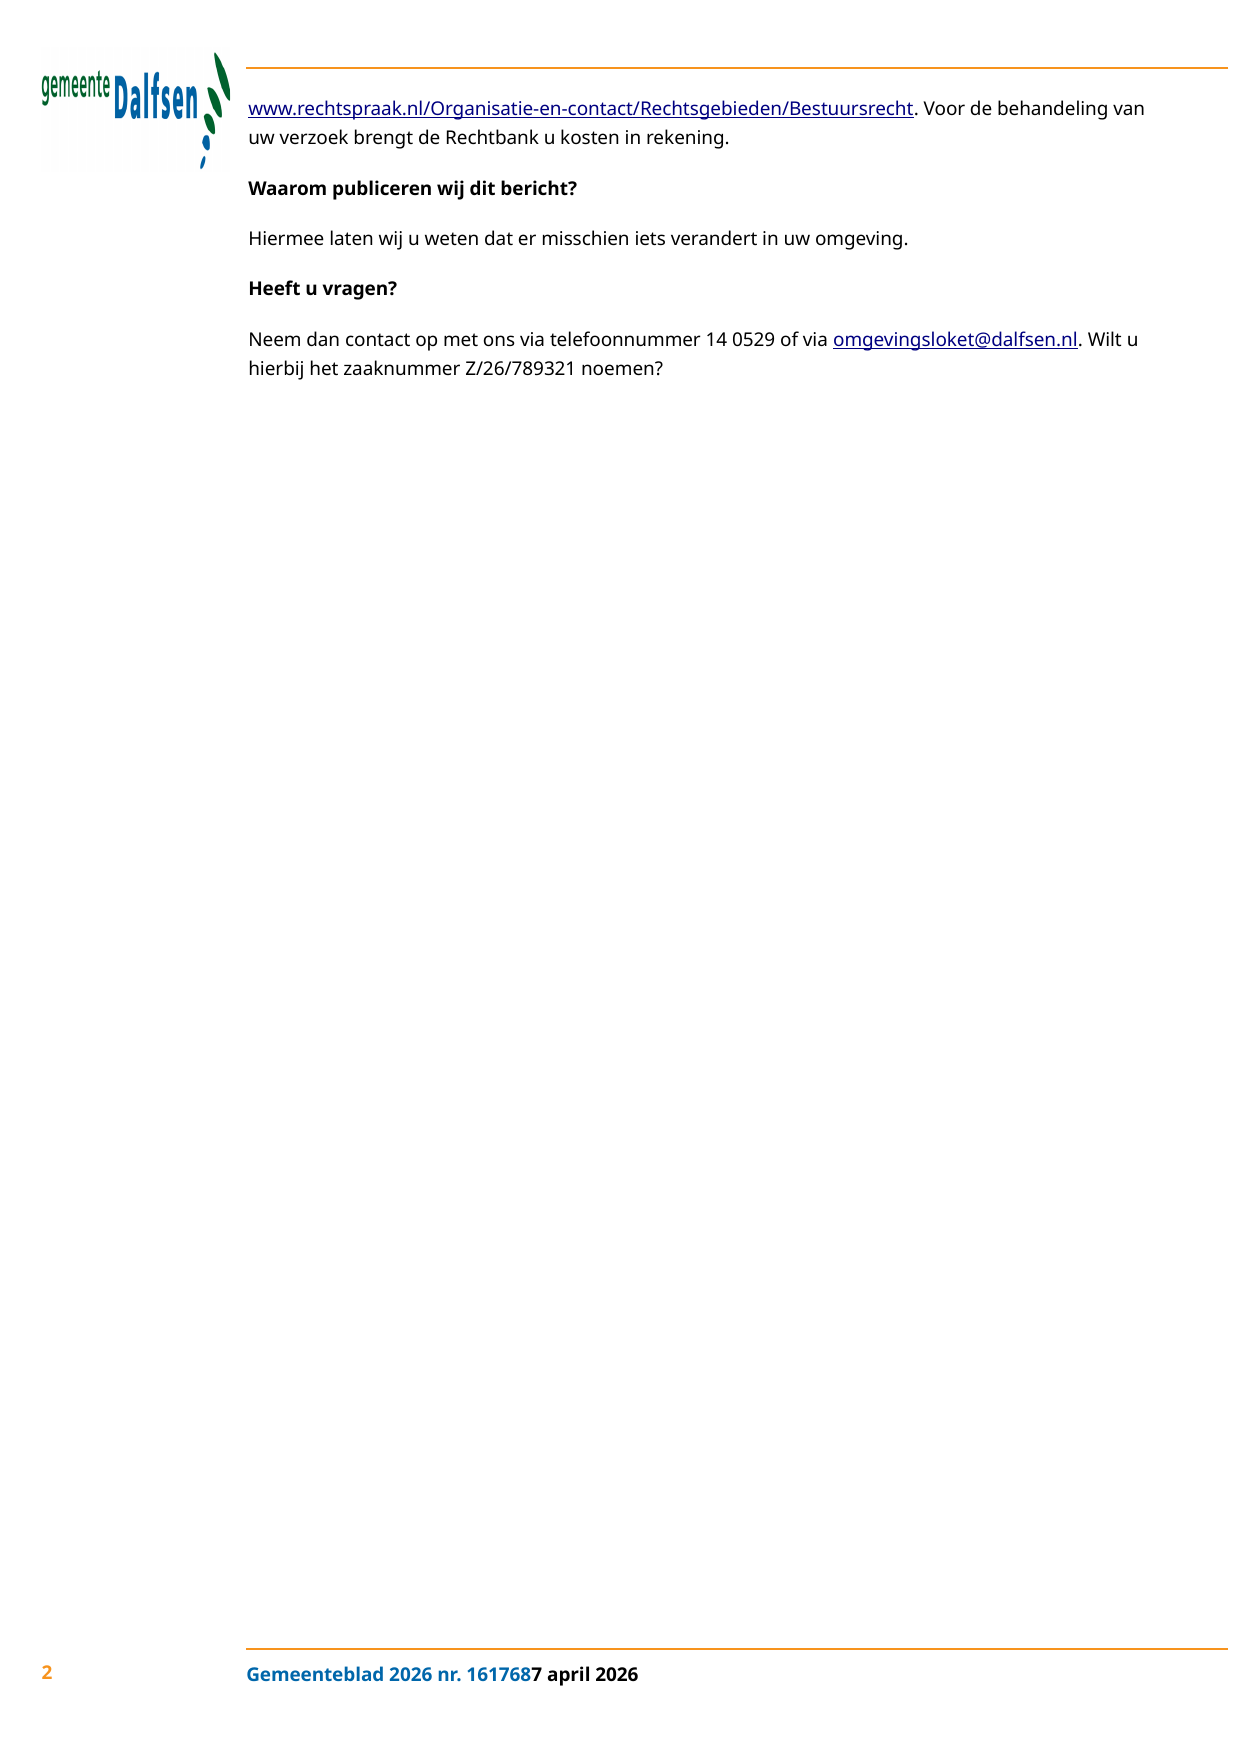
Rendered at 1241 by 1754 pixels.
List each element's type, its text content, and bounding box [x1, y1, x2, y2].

text Neem dan contact op met ons via telefoonnummer 14 0529 of via omgevingsloket@dalfsen.nl. Wilt u hierbij het zaaknummer Z/26/789321 noemen? [248, 326, 1152, 381]
text www.rechtspraak.nl/Organisatie-en-contact/Rechtsgebieden/Bestuursrecht. Voor de behandeling van uw verzoek brengt de Rechtbank u kosten in rekening. [248, 95, 1152, 150]
picture [41, 47, 231, 172]
text Waarom publiceren wij dit bericht? [248, 175, 1152, 201]
text Hiermee laten wij u weten dat er misschien iets verandert in uw omgeving. [248, 225, 1152, 251]
text Heeft u vragen? [248, 276, 1152, 301]
